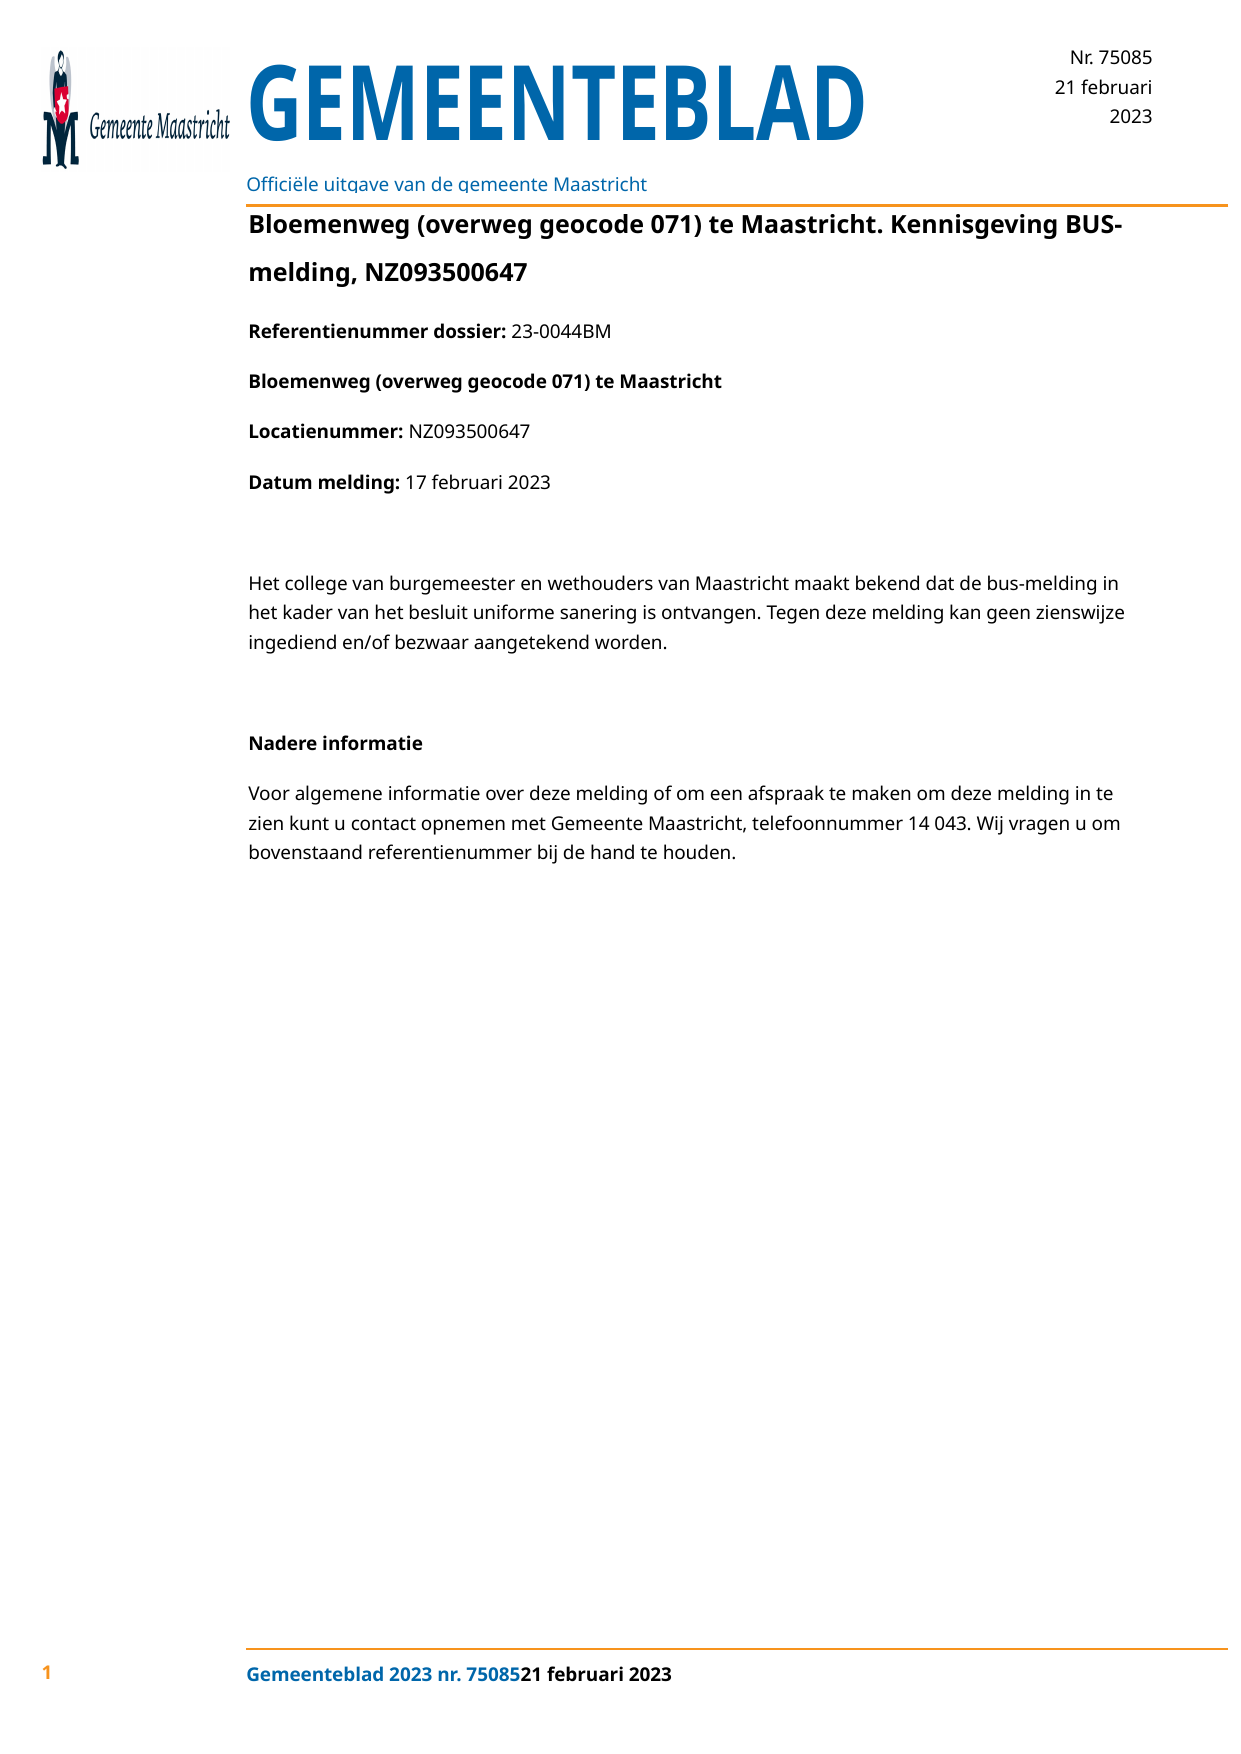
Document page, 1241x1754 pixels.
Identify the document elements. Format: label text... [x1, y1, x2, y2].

text Nadere informatie [248, 730, 1152, 756]
picture [41, 47, 231, 172]
text Datum melding: 17 februari 2023 [248, 469, 1152, 495]
text Bloemenweg (overweg geocode 071) te Maastricht. Kennisgeving BUS-melding, NZ093500647 [248, 207, 1152, 288]
text Referentienummer dossier: 23-0044BM [248, 318, 1152, 344]
text Voor algemene informatie over deze melding of om een afspraak te maken om deze melding in te zien kunt u contact opnemen met Gemeente Maastricht, telefoonnummer 14 043. Wij vragen u om bovenstaand referentienummer bij de hand te houden. [248, 780, 1152, 865]
text Bloemenweg (overweg geocode 071) te Maastricht [248, 368, 1152, 394]
text Locatienummer: NZ093500647 [248, 419, 1152, 444]
text Het college van burgemeester en wethouders van Maastricht maakt bekend dat de bus-melding in het kader van het besluit uniforme sanering is ontvangen. Tegen deze melding kan geen zienswijze ingediend en/of bezwaar aangetekend worden. [248, 570, 1152, 655]
